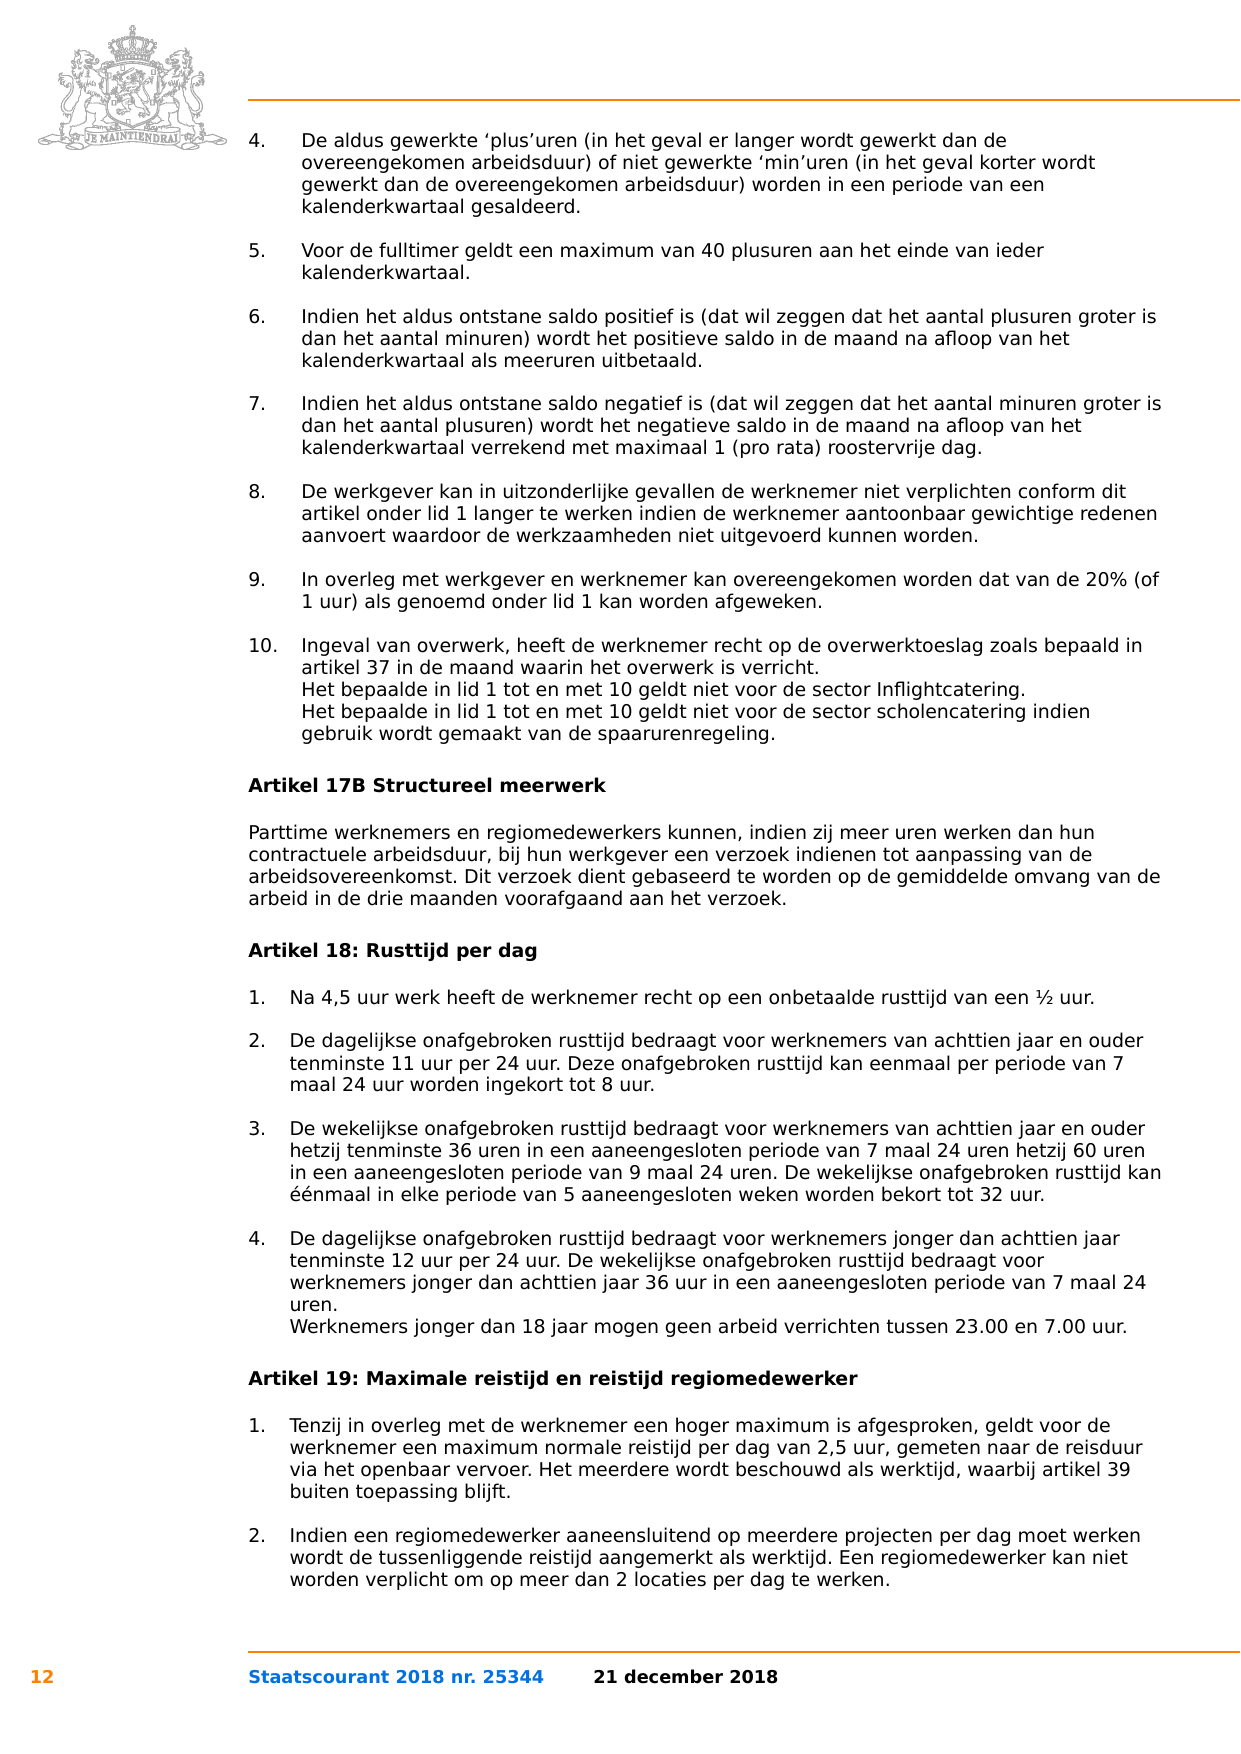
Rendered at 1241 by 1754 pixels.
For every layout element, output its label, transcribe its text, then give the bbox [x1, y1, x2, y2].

text 4. De dagelijkse onafgebroken rusttijd bedraagt voor werknemers jonger dan achttien jaar tenminste 12 uur per 24 uur. De wekelijkse onafgebroken rusttijd bedraagt voor werknemers jonger dan achttien jaar 36 uur in een aaneengesloten periode van 7 maal 24 uren. [248, 1228, 1163, 1316]
text 4. De aldus gewerkte ‘plus’uren (in het geval er langer wordt gewerkt dan de overeengekomen arbeidsduur) of niet gewerkte ‘min’uren (in het geval korter wordt gewerkt dan de overeengekomen arbeidsduur) worden in een periode van een kalenderkwartaal gesaldeerd. [248, 130, 1163, 218]
picture [38, 25, 227, 150]
text 2. Indien een regiomedewerker aaneensluitend op meerdere projecten per dag moet werken wordt de tussenliggende reistijd aangemerkt als werktijd. Een regiomedewerker kan niet worden verplicht om op meer dan 2 locaties per dag te werken. [248, 1525, 1163, 1591]
text 6. Indien het aldus ontstane saldo positief is (dat wil zeggen dat het aantal plusuren groter is dan het aantal minuren) wordt het positieve saldo in de maand na afloop van het kalenderkwartaal als meeruren uitbetaald. [248, 306, 1163, 371]
subtitle Artikel 18: Rusttijd per dag [248, 939, 1163, 962]
text 10. Ingeval van overwerk, heeft de werknemer recht op de overwerktoeslag zoals bepaald in artikel 37 in de maand waarin het overwerk is verricht. [248, 635, 1163, 679]
subtitle Artikel 19: Maximale reistijd en reistijd regiomedewerker [248, 1368, 1163, 1390]
text 5. Voor de fulltimer geldt een maximum van 40 plusuren aan het einde van ieder kalenderkwartaal. [248, 240, 1163, 284]
text Het bepaalde in lid 1 tot en met 10 geldt niet voor de sector Inflightcatering. [301, 679, 1163, 701]
text Parttime werknemers en regiomedewerkers kunnen, indien zij meer uren werken dan hun contractuele arbeidsduur, bij hun werkgever een verzoek indienen tot aanpassing van de arbeidsovereenkomst. Dit verzoek dient gebaseerd te worden op de gemiddelde omvang van de arbeid in de drie maanden voorafgaand aan het verzoek. [248, 822, 1163, 909]
subtitle Artikel 17B Structureel meerwerk [248, 775, 1163, 797]
text 9. In overleg met werkgever en werknemer kan overeengekomen worden dat van de 20% (of 1 uur) als genoemd onder lid 1 kan worden afgeweken. [248, 569, 1163, 613]
text 3. De wekelijkse onafgebroken rusttijd bedraagt voor werknemers van achttien jaar en ouder hetzij tenminste 36 uren in een aaneengesloten periode van 7 maal 24 uren hetzij 60 uren in een aaneengesloten periode van 9 maal 24 uren. De wekelijkse onafgebroken rusttijd kan éénmaal in elke periode van 5 aaneengesloten weken worden bekort tot 32 uur. [248, 1118, 1163, 1206]
text Het bepaalde in lid 1 tot en met 10 geldt niet voor de sector scholencatering indien gebruik wordt gemaakt van de spaarurenregeling. [301, 701, 1163, 745]
text 8. De werkgever kan in uitzonderlijke gevallen de werknemer niet verplichten conform dit artikel onder lid 1 langer te werken indien de werknemer aantoonbaar gewichtige redenen aanvoert waardoor de werkzaamheden niet uitgevoerd kunnen worden. [248, 481, 1163, 547]
text 1. Na 4,5 uur werk heeft de werknemer recht op een onbetaalde rusttijd van een ½ uur. [248, 987, 1163, 1008]
text 7. Indien het aldus ontstane saldo negatief is (dat wil zeggen dat het aantal minuren groter is dan het aantal plusuren) wordt het negatieve saldo in de maand na afloop van het kalenderkwartaal verrekend met maximaal 1 (pro rata) roostervrije dag. [248, 393, 1163, 459]
text 2. De dagelijkse onafgebroken rusttijd bedraagt voor werknemers van achttien jaar en ouder tenminste 11 uur per 24 uur. Deze onafgebroken rusttijd kan eenmaal per periode van 7 maal 24 uur worden ingekort tot 8 uur. [248, 1030, 1163, 1096]
text Werknemers jonger dan 18 jaar mogen geen arbeid verrichten tussen 23.00 en 7.00 uur. [289, 1316, 1163, 1338]
text 1. Tenzij in overleg met de werknemer een hoger maximum is afgesproken, geldt voor de werknemer een maximum normale reistijd per dag van 2,5 uur, gemeten naar de reisduur via het openbaar vervoer. Het meerdere wordt beschouwd als werktijd, waarbij artikel 39 buiten toepassing blijft. [248, 1415, 1163, 1503]
